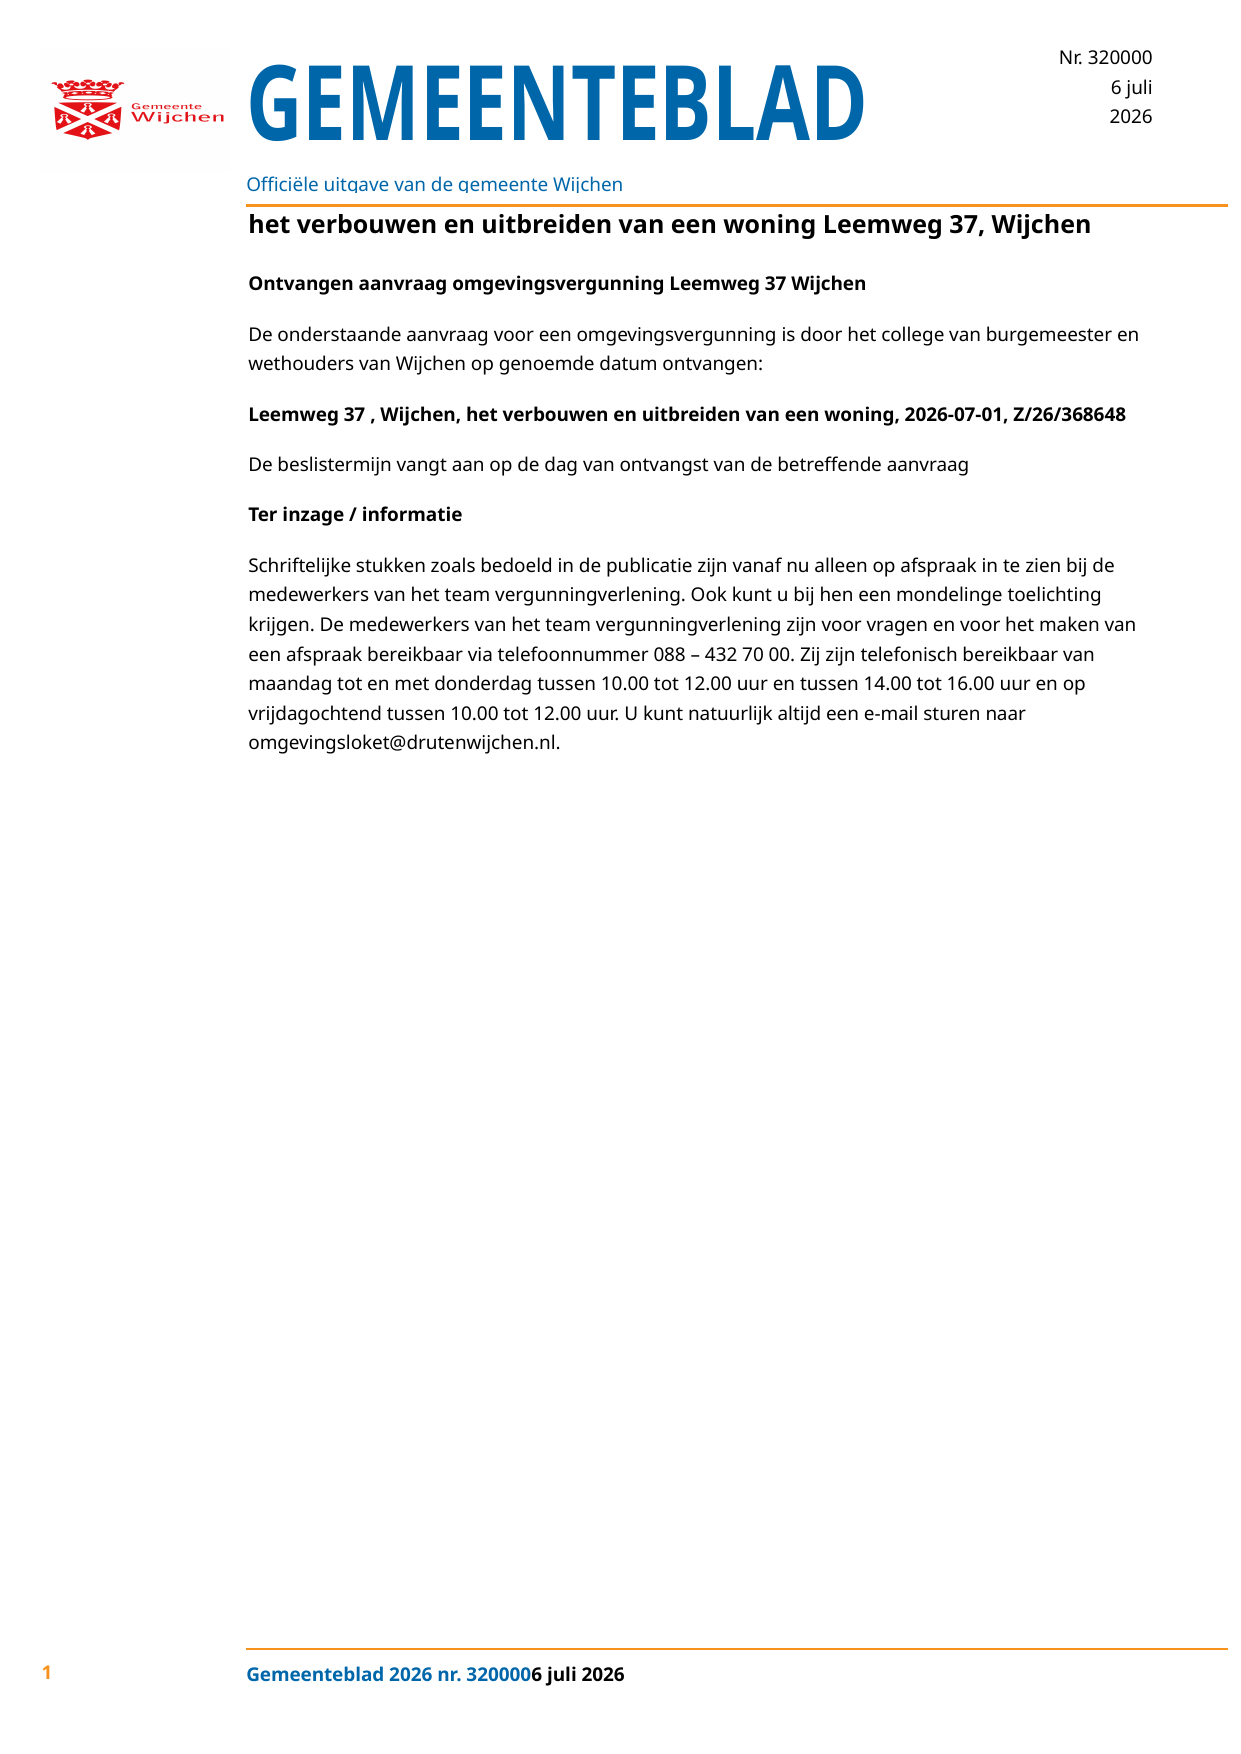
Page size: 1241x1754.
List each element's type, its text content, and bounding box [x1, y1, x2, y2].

picture [41, 47, 231, 172]
text De beslistermijn vangt aan op de dag van ontvangst van de betreffende aanvraag [248, 451, 1152, 477]
text het verbouwen en uitbreiden van een woning Leemweg 37, Wijchen [248, 207, 1152, 241]
text Ter inzage / informatie [248, 502, 1152, 527]
text De onderstaande aanvraag voor een omgevingsvergunning is door het college van burgemeester en wethouders van Wijchen op genoemde datum ontvangen: [248, 321, 1152, 376]
text Ontvangen aanvraag omgevingsvergunning Leemweg 37 Wijchen [248, 270, 1152, 296]
text Schriftelijke stukken zoals bedoeld in de publicatie zijn vanaf nu alleen op afspraak in te zien bij de medewerkers van het team vergunningverlening. Ook kunt u bij hen een mondelinge toelichting krijgen. De medewerkers van het team vergunningverlening zijn voor vragen en voor het maken van een afspraak bereikbaar via telefoonnummer 088 – 432 70 00. Zij zijn telefonisch bereikbaar van maandag tot en met donderdag tussen 10.00 tot 12.00 uur en tussen 14.00 tot 16.00 uur en op vrijdagochtend tussen 10.00 tot 12.00 uur. U kunt natuurlijk altijd een e-mail sturen naar omgevingsloket@drutenwijchen.nl. [248, 552, 1152, 755]
text Leemweg 37 , Wijchen, het verbouwen en uitbreiden van een woning, 2026-07-01, Z/26/368648 [248, 401, 1152, 426]
